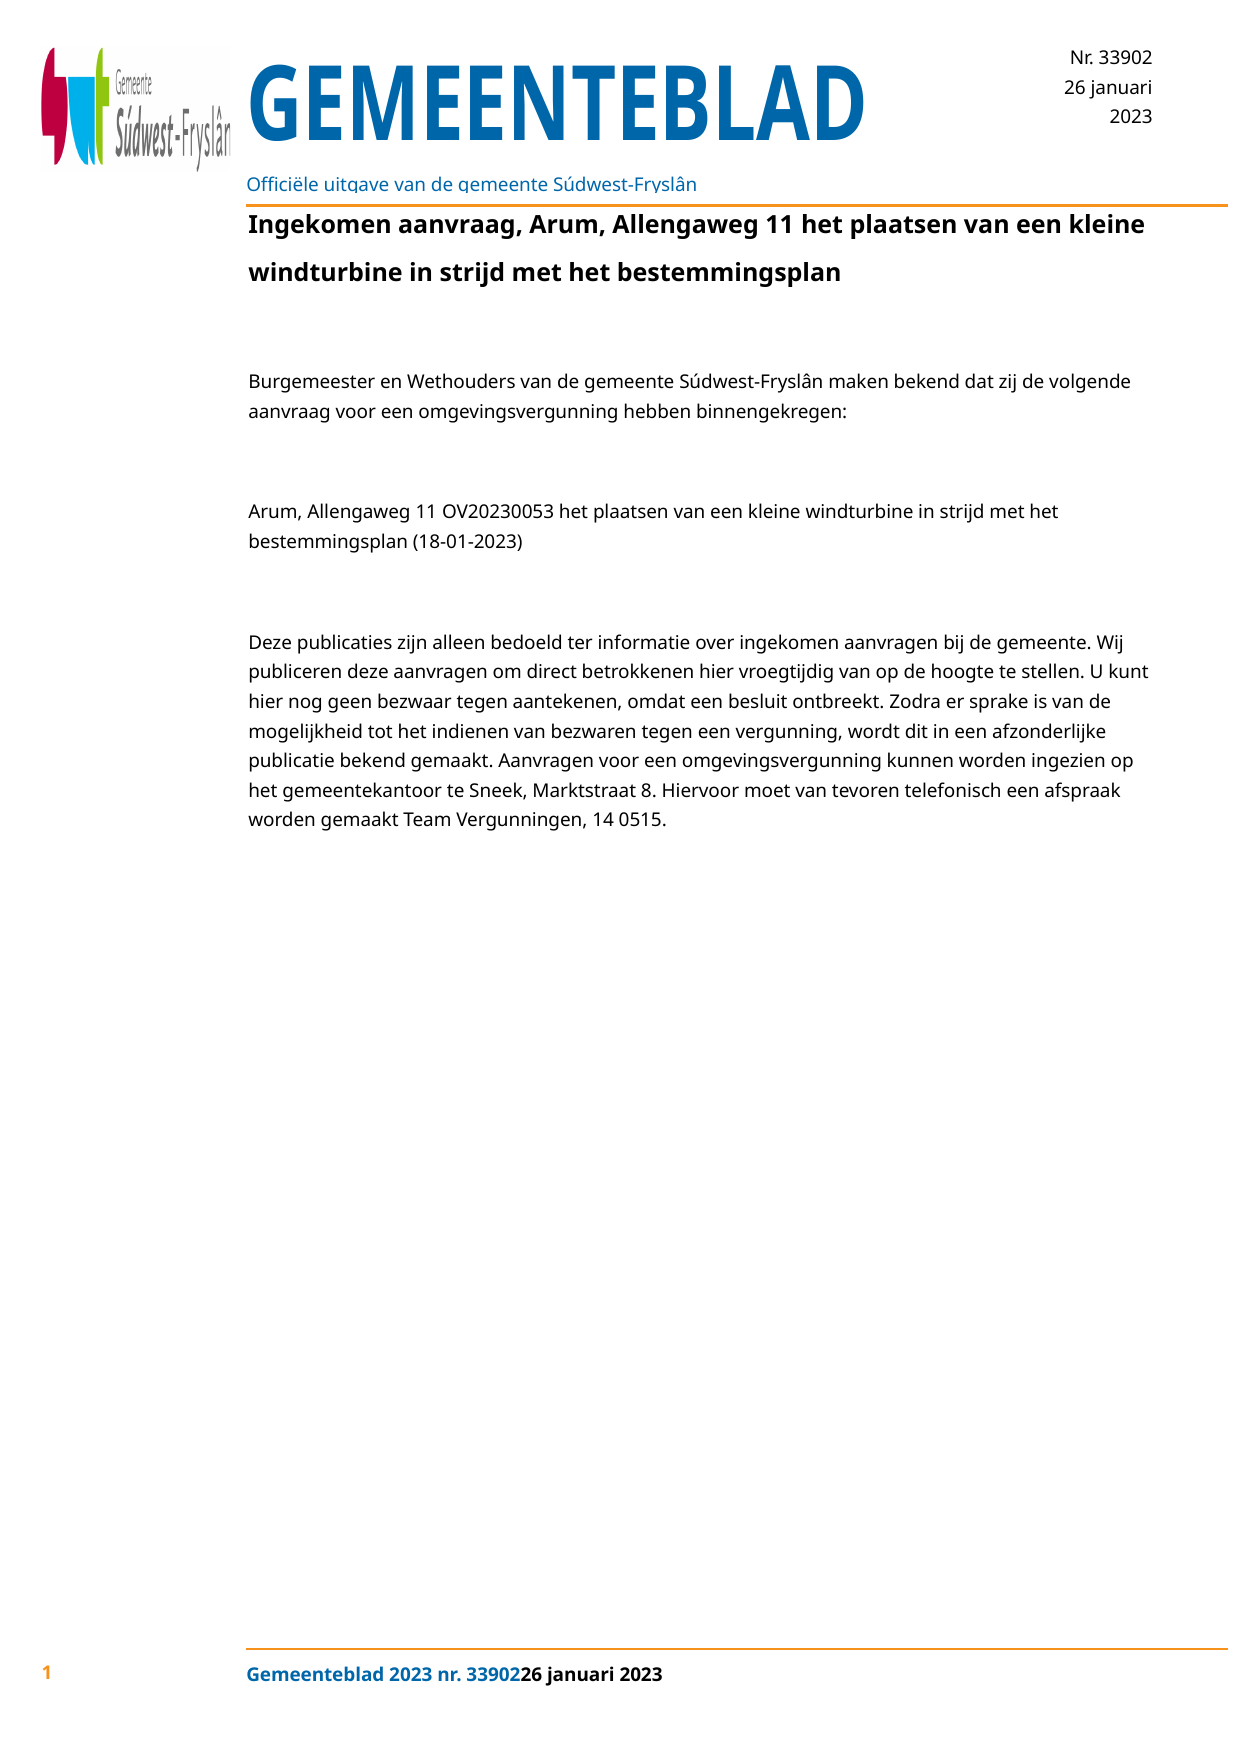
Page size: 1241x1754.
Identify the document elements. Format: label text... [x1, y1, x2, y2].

text Ingekomen aanvraag, Arum, Allengaweg 11 het plaatsen van een kleine windturbine in strijd met het bestemmingsplan [248, 207, 1152, 288]
text Deze publicaties zijn alleen bedoeld ter informatie over ingekomen aanvragen bij de gemeente. Wij publiceren deze aanvragen om direct betrokkenen hier vroegtijdig van op de hoogte te stellen. U kunt hier nog geen bezwaar tegen aantekenen, omdat een besluit ontbreekt. Zodra er sprake is van de mogelijkheid tot het indienen van bezwaren tegen een vergunning, wordt dit in een afzonderlijke publicatie bekend gemaakt. Aanvragen voor een omgevingsvergunning kunnen worden ingezien op het gemeentekantoor te Sneek, Marktstraat 8. Hiervoor moet van tevoren telefonisch een afspraak worden gemaakt Team Vergunningen, 14 0515. [248, 629, 1152, 832]
picture [41, 47, 231, 172]
text Arum, Allengaweg 11 OV20230053 het plaatsen van een kleine windturbine in strijd met het bestemmingsplan (18-01-2023) [248, 499, 1152, 554]
text Burgemeester en Wethouders van de gemeente Súdwest-Fryslân maken bekend dat zij de volgende aanvraag voor een omgevingsvergunning hebben binnengekregen: [248, 368, 1152, 424]
